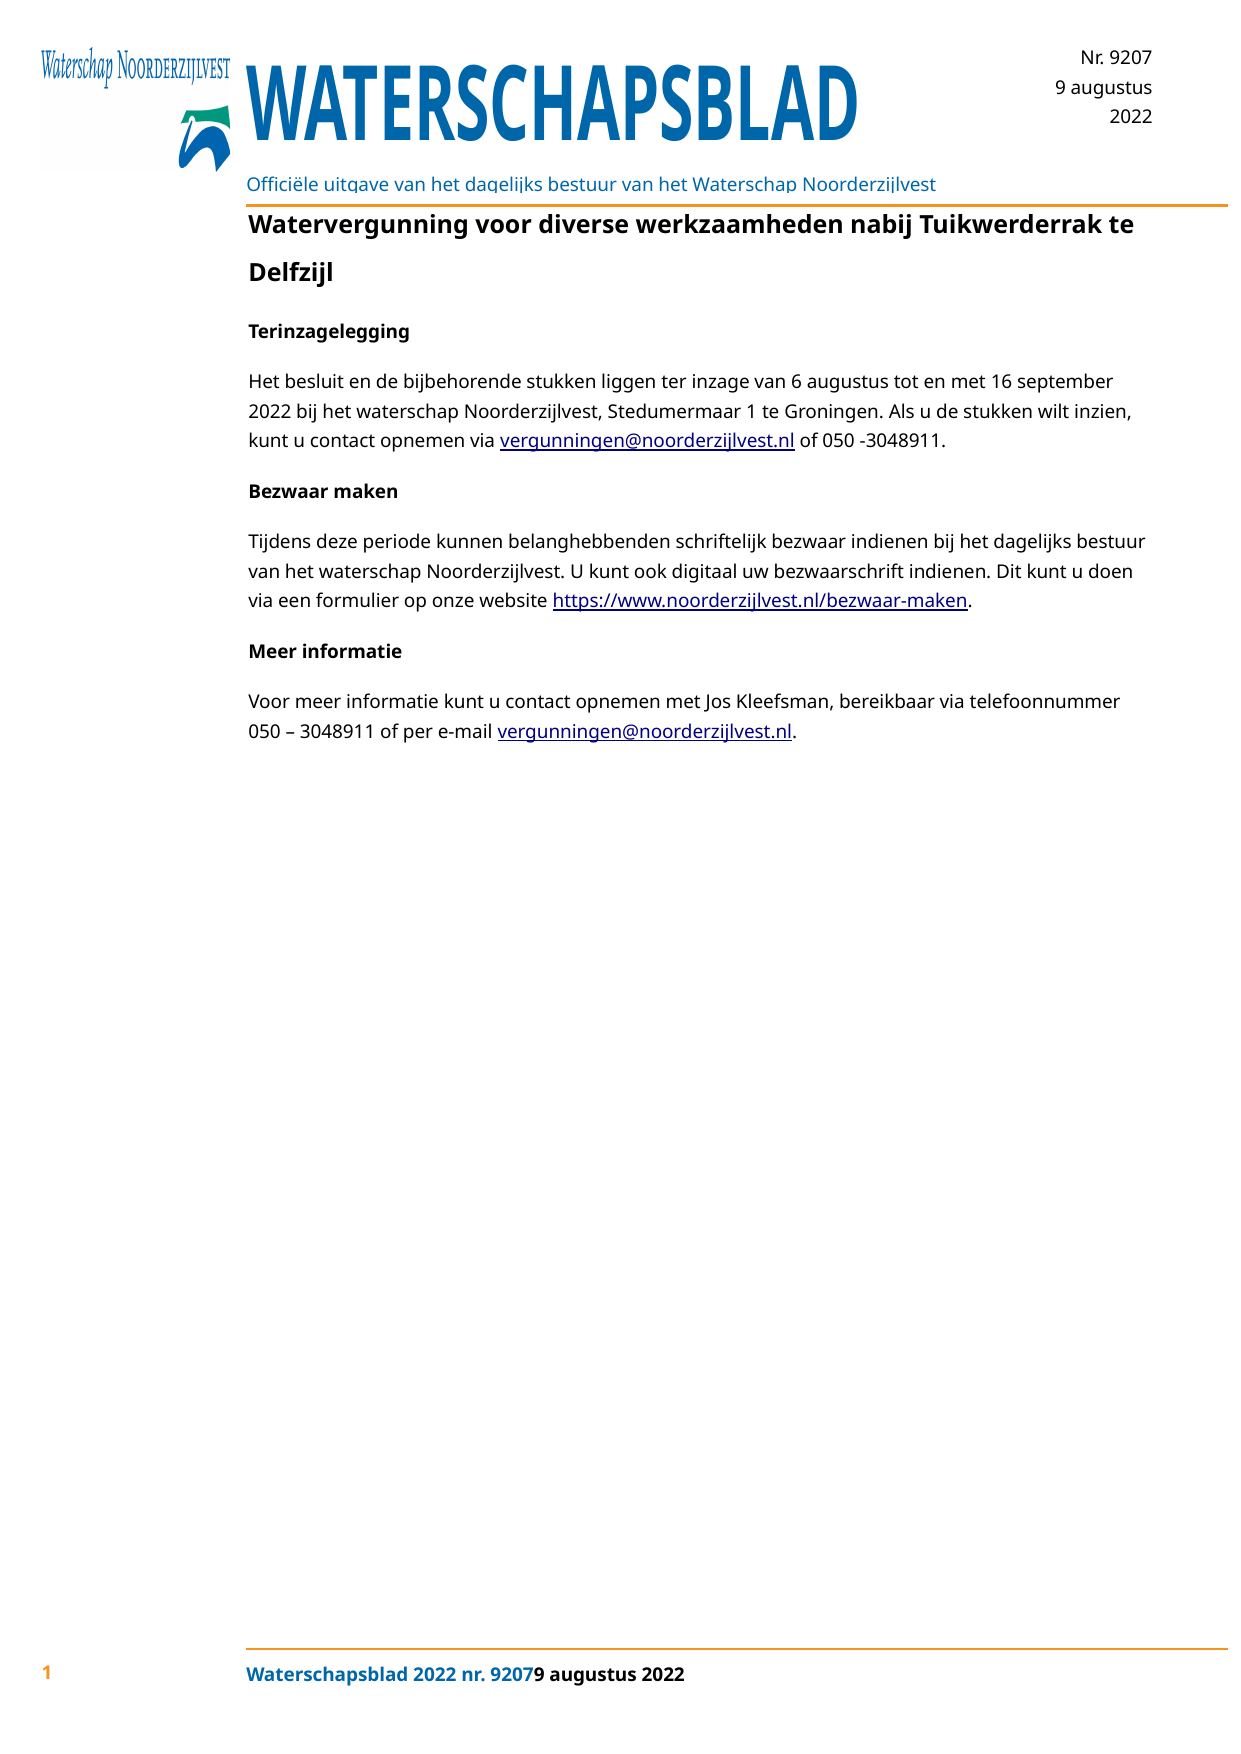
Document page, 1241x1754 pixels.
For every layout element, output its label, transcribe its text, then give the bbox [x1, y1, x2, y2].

text Terinzagelegging [248, 318, 1152, 344]
text Voor meer informatie kunt u contact opnemen met Jos Kleefsman, bereikbaar via telefoonnummer 050 – 3048911 of per e-mail vergunningen@noorderzijlvest.nl. [248, 688, 1152, 744]
picture [41, 47, 231, 172]
text Watervergunning voor diverse werkzaamheden nabij Tuikwerderrak te Delfzijl [248, 207, 1152, 288]
text Meer informatie [248, 638, 1152, 664]
text Het besluit en de bijbehorende stukken liggen ter inzage van 6 augustus tot en met 16 september 2022 bij het waterschap Noorderzijlvest, Stedumermaar 1 te Groningen. Als u de stukken wilt inzien, kunt u contact opnemen via vergunningen@noorderzijlvest.nl of 050 -3048911. [248, 368, 1152, 453]
text Tijdens deze periode kunnen belanghebbenden schriftelijk bezwaar indienen bij het dagelijks bestuur van het waterschap Noorderzijlvest. U kunt ook digitaal uw bezwaarschrift indienen. Dit kunt u doen via een formulier op onze website https://www.noorderzijlvest.nl/bezwaar-maken. [248, 528, 1152, 613]
text Bezwaar maken [248, 478, 1152, 504]
